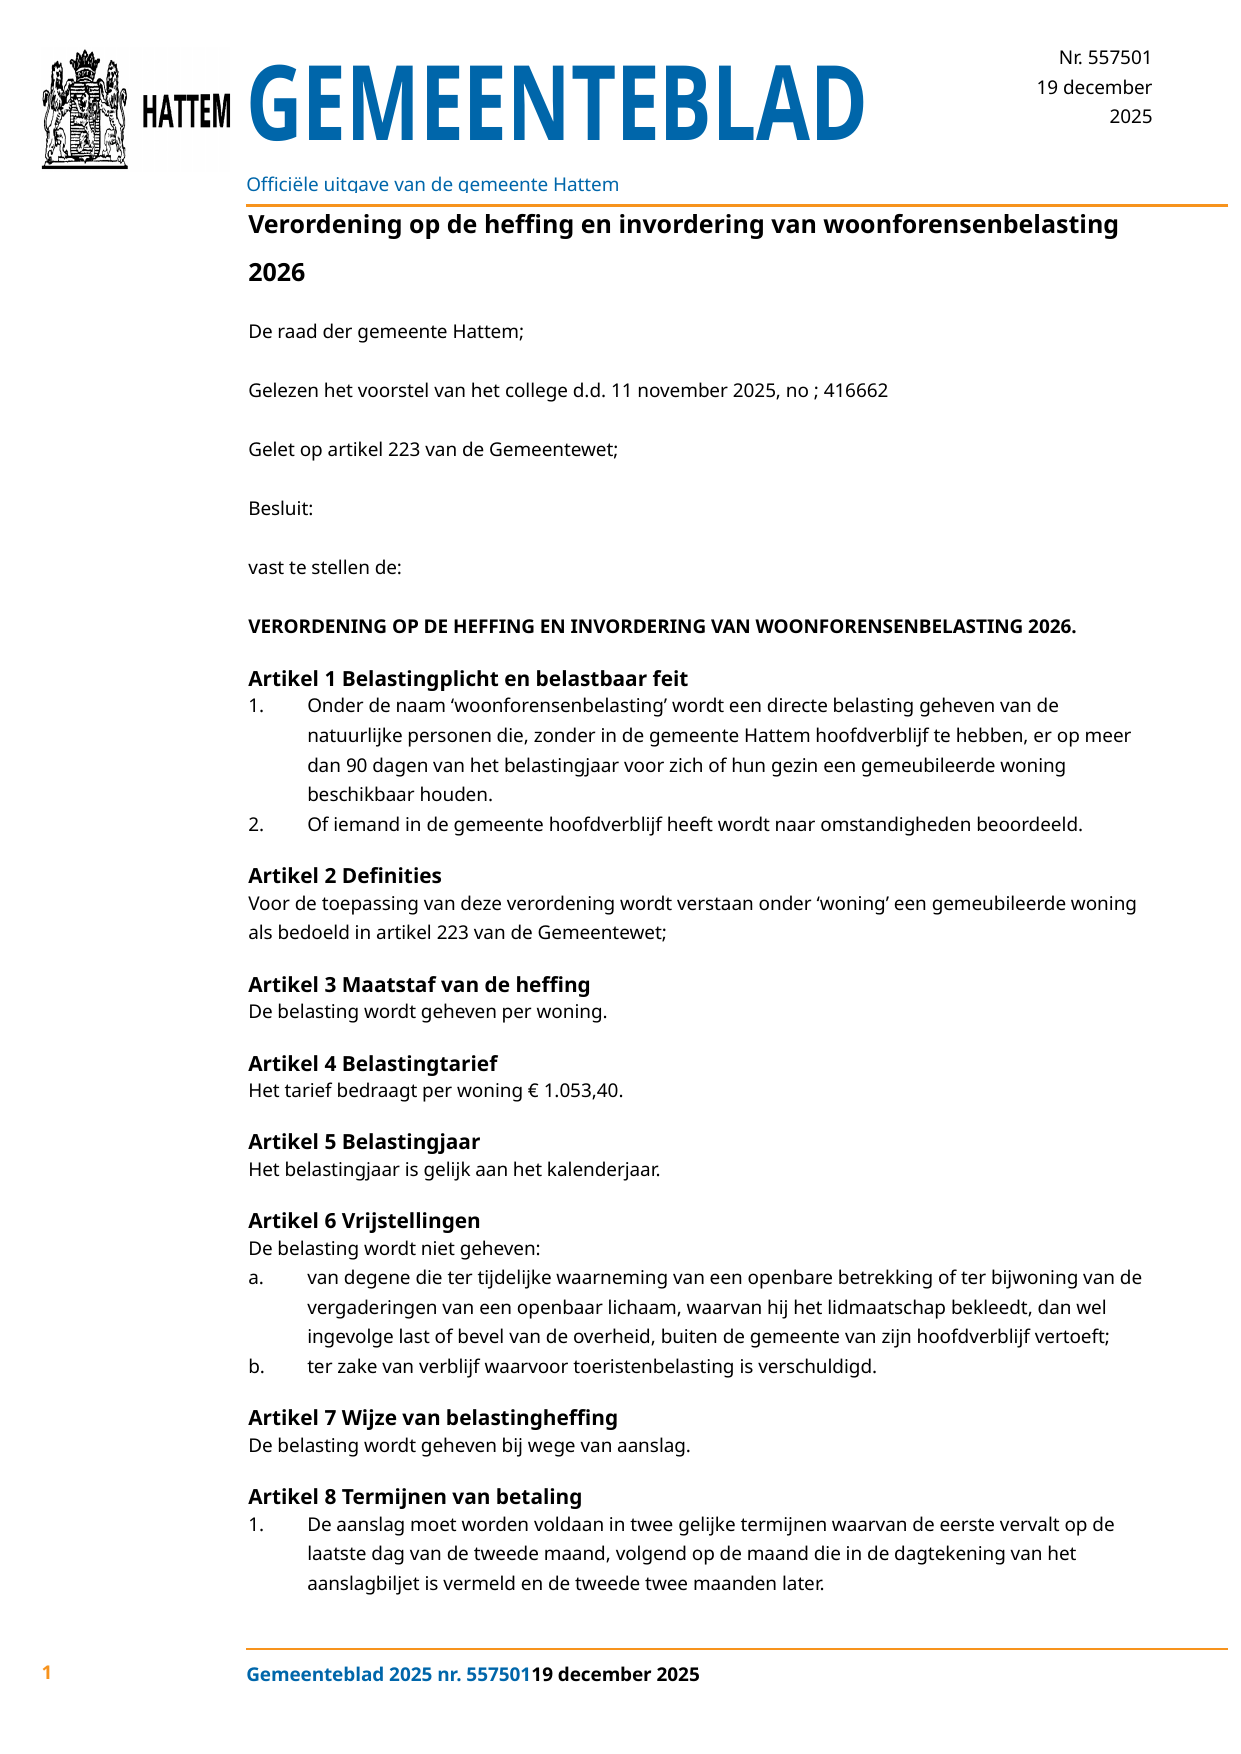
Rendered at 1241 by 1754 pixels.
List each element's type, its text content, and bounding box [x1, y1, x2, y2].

list De aanslag moet worden voldaan in twee gelijke termijnen waarvan de eerste vervalt op de laatste dag van de tweede maand, volgend op de maand die in de dagtekening van het aanslagbiljet is vermeld en de tweede twee maanden later. [248, 1511, 1152, 1596]
list Onder de naam ‘woonforensenbelasting’ wordt een directe belasting geheven van de natuurlijke personen die, zonder in de gemeente Hattem hoofdverblijf te hebben, er op meer dan 90 dagen van het belastingjaar voor zich of hun gezin een gemeubileerde woning beschikbaar houden. [248, 693, 1152, 807]
list Of iemand in de gemeente hoofdverblijf heeft wordt naar omstandigheden beoordeeld. [248, 811, 1152, 837]
text Gelezen het voorstel van het college d.d. 11 november 2025, no ; 416662 [248, 377, 1152, 403]
text Artikel 7 Wijze van belastingheffing [248, 1403, 1152, 1432]
text Besluit: [248, 495, 1152, 521]
text Verordening op de heffing en invordering van woonforensenbelasting 2026 [248, 207, 1152, 288]
text Artikel 5 Belastingjaar [248, 1127, 1152, 1156]
text De belasting wordt niet geheven: [248, 1235, 1152, 1261]
text Het tarief bedraagt per woning € 1.053,40. [248, 1077, 1152, 1103]
text De raad der gemeente Hattem; [248, 318, 1152, 344]
text Artikel 1 Belastingplicht en belastbaar feit [248, 664, 1152, 693]
text Het belastingjaar is gelijk aan het kalenderjaar. [248, 1156, 1152, 1182]
text Artikel 4 Belastingtarief [248, 1049, 1152, 1077]
text Artikel 8 Termijnen van betaling [248, 1482, 1152, 1511]
text De belasting wordt geheven per woning. [248, 998, 1152, 1024]
list van degene die ter tijdelijke waarneming van een openbare betrekking of ter bijwoning van de vergaderingen van een openbaar lichaam, waarvan hij het lidmaatschap bekleedt, dan wel ingevolge last of bevel van de overheid, buiten de gemeente van zijn hoofdverblijf vertoeft; [248, 1264, 1152, 1349]
text Artikel 6 Vrijstellingen [248, 1206, 1152, 1235]
text VERORDENING OP DE HEFFING EN INVORDERING VAN WOONFORENSENBELASTING 2026. [248, 614, 1152, 639]
text Gelet op artikel 223 van de Gemeentewet; [248, 436, 1152, 462]
text De belasting wordt geheven bij wege van aanslag. [248, 1432, 1152, 1458]
text vast te stellen de: [248, 554, 1152, 580]
text Artikel 3 Maatstaf van de heffing [248, 970, 1152, 998]
text Voor de toepassing van deze verordening wordt verstaan onder ‘woning’ een gemeubileerde woning als bedoeld in artikel 223 van de Gemeentewet; [248, 890, 1152, 945]
text Artikel 2 Definities [248, 861, 1152, 890]
picture [41, 47, 231, 172]
list ter zake van verblijf waarvoor toeristenbelasting is verschuldigd. [248, 1353, 1152, 1379]
